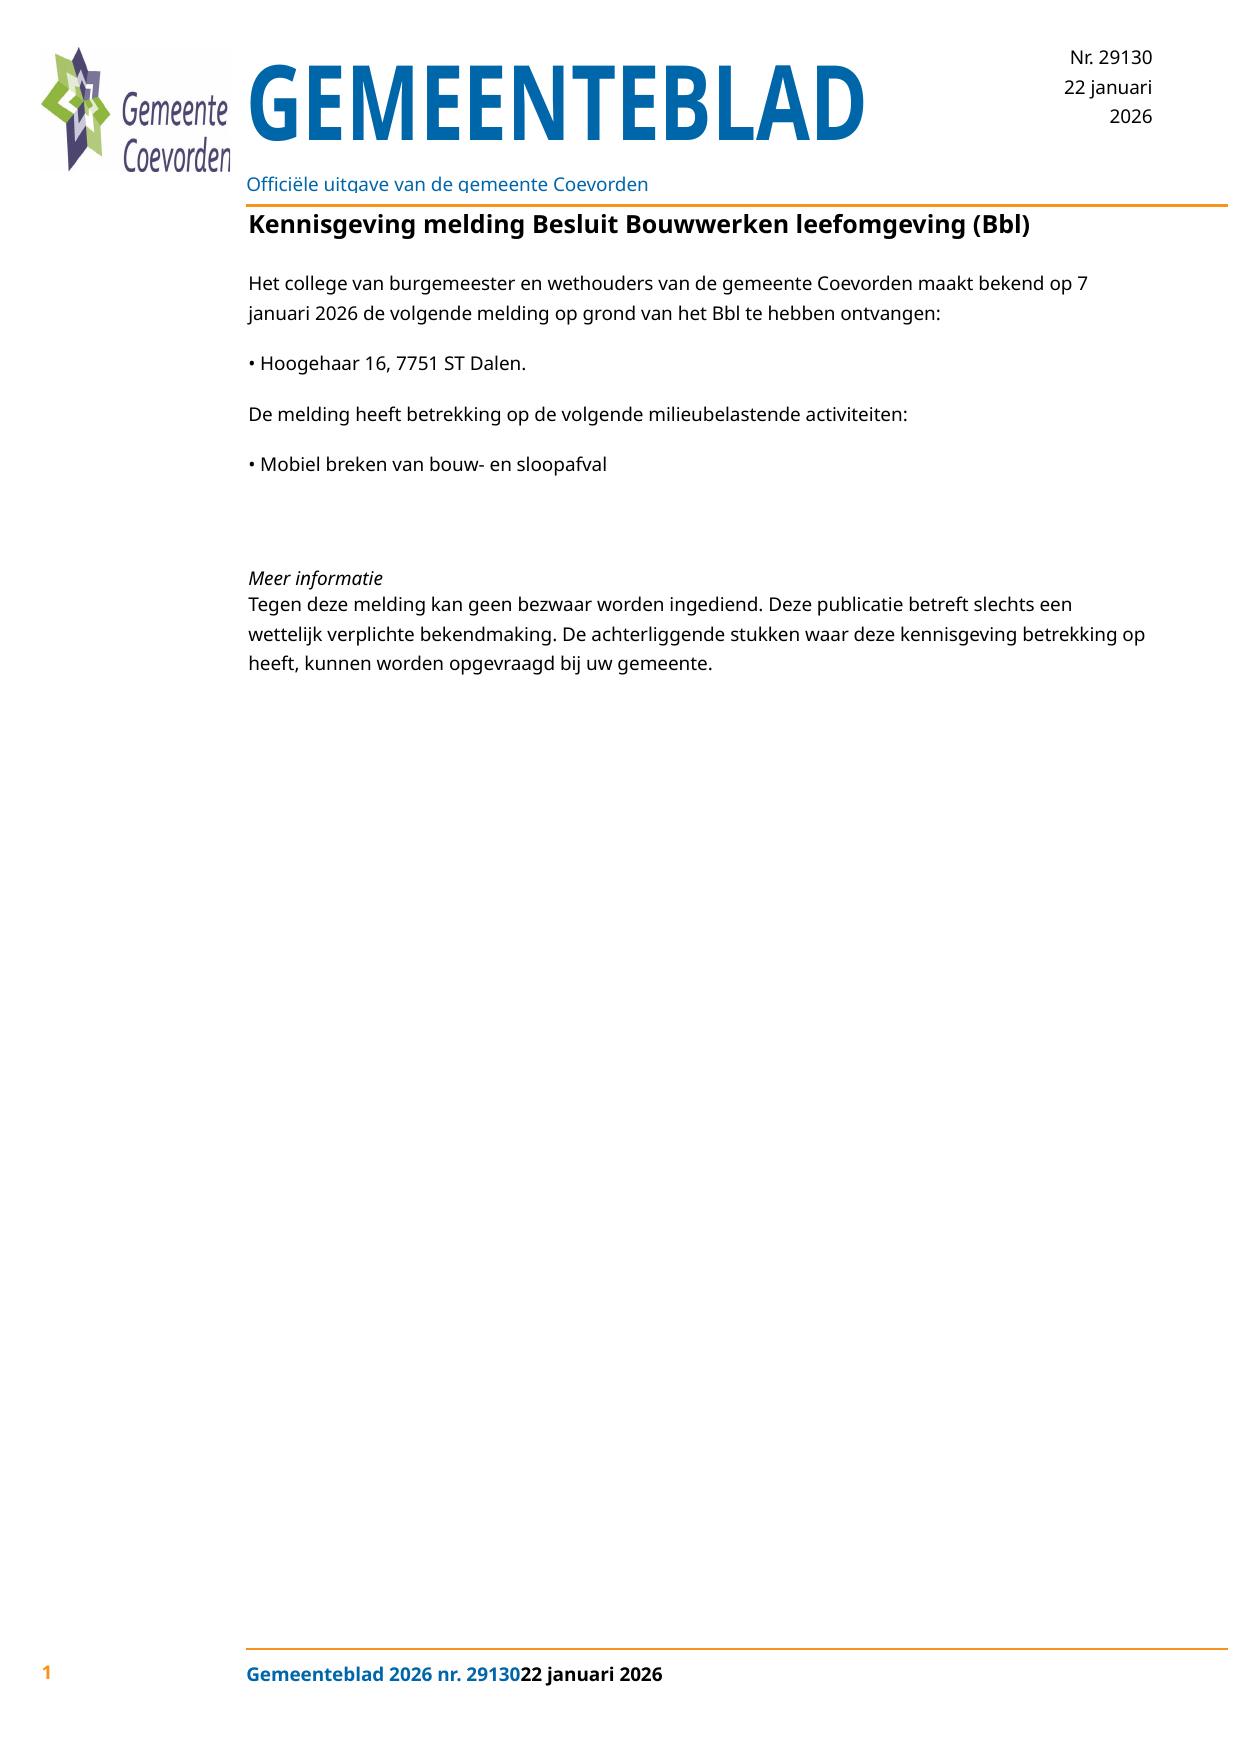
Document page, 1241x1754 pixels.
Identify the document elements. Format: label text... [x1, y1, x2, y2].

text Kennisgeving melding Besluit Bouwwerken leefomgeving (Bbl) [248, 207, 1152, 241]
text De melding heeft betrekking op de volgende milieubelastende activiteiten: [248, 401, 1152, 426]
text Het college van burgemeester en wethouders van de gemeente Coevorden maakt bekend op 7 januari 2026 de volgende melding op grond van het Bbl te hebben ontvangen: [248, 270, 1152, 326]
text • Mobiel breken van bouw- en sloopafval [248, 451, 1152, 477]
text Meer informatie [248, 566, 1152, 591]
text • Hoogehaar 16, 7751 ST Dalen. [248, 350, 1152, 376]
text Tegen deze melding kan geen bezwaar worden ingediend. Deze publicatie betreft slechts een wettelijk verplichte bekendmaking. De achterliggende stukken waar deze kennisgeving betrekking op heeft, kunnen worden opgevraagd bij uw gemeente. [248, 591, 1152, 676]
picture [41, 47, 231, 172]
